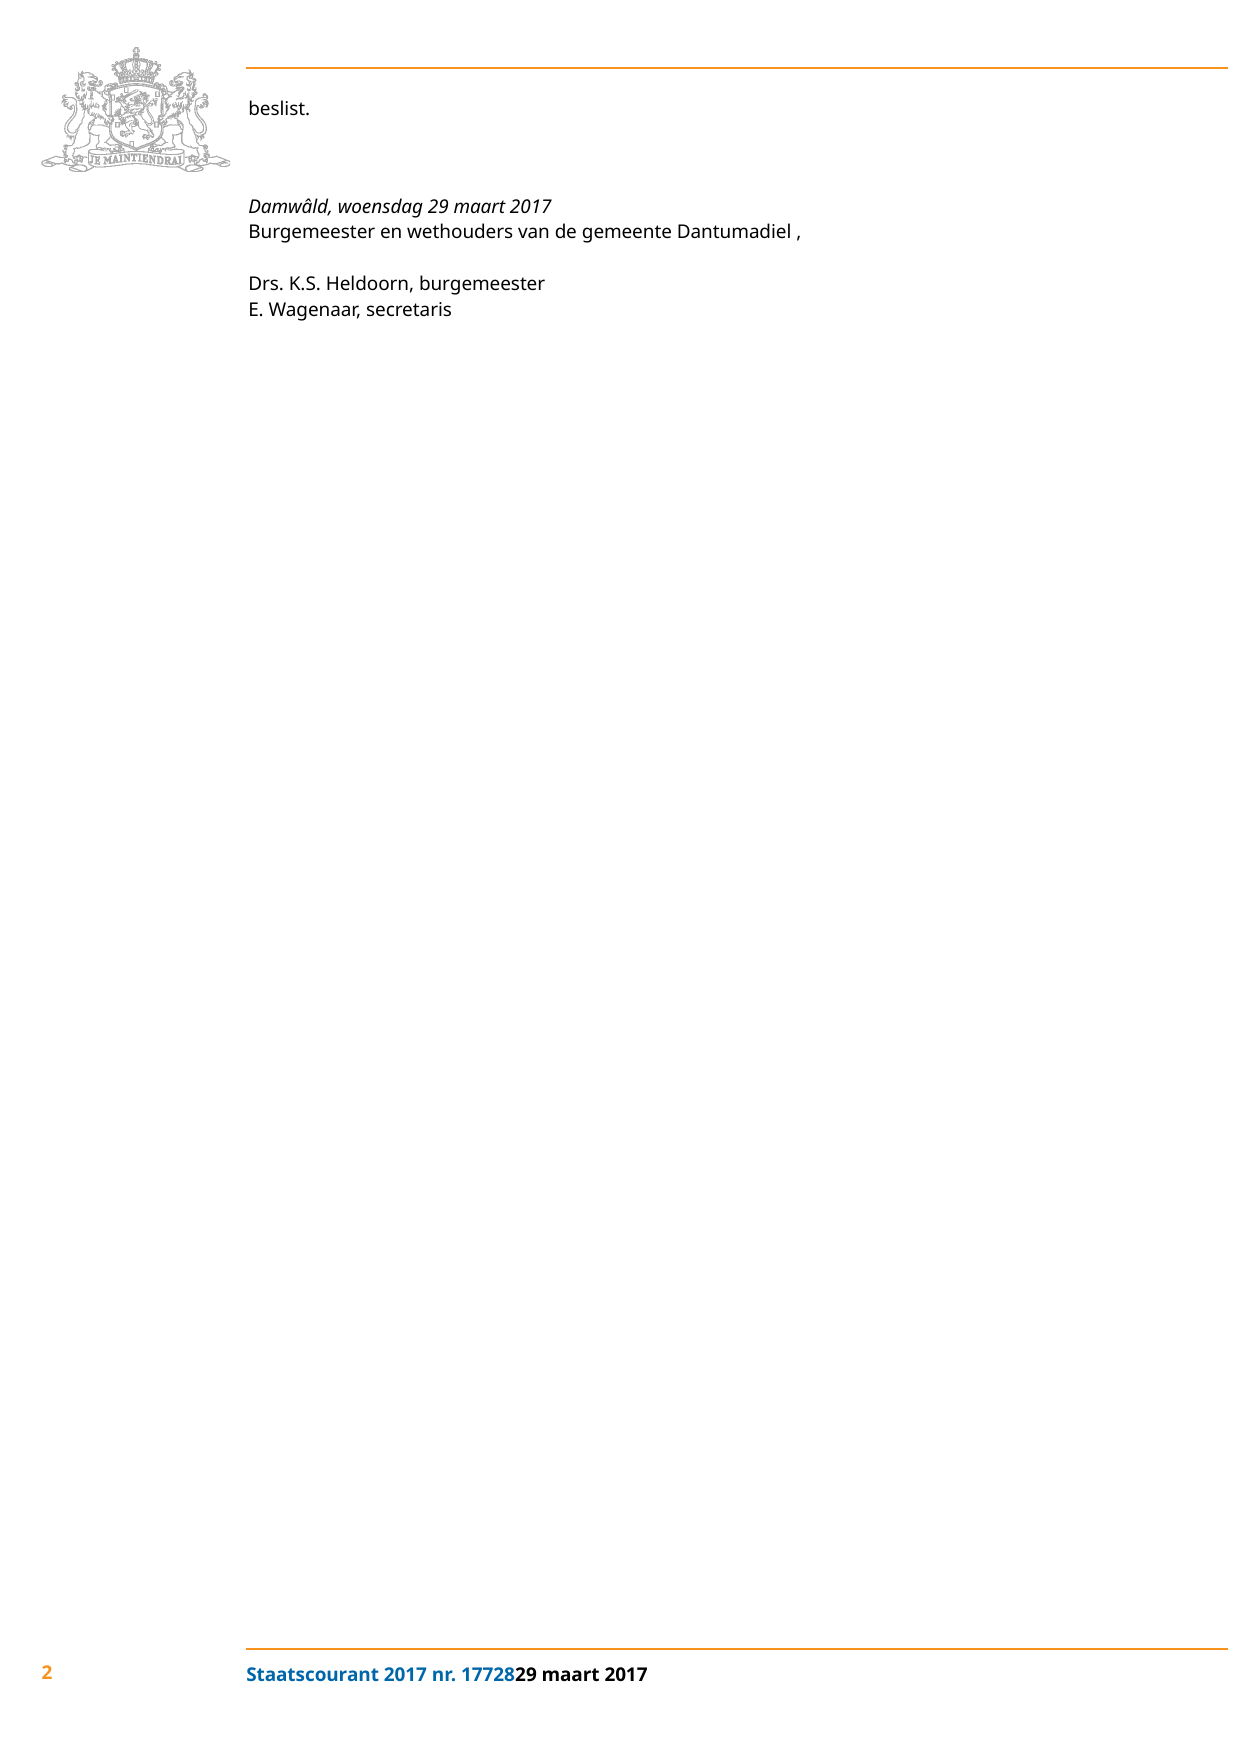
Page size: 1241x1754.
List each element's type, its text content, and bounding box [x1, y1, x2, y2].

text beslist. [248, 95, 1152, 121]
text E. Wagenaar, secretaris [248, 296, 1152, 322]
text Drs. K.S. Heldoorn, burgemeester [248, 270, 1152, 296]
text Damwâld, woensdag 29 maart 2017 [248, 193, 1152, 219]
text Burgemeester en wethouders van de gemeente Dantumadiel , [248, 219, 1152, 244]
picture [41, 47, 231, 172]
